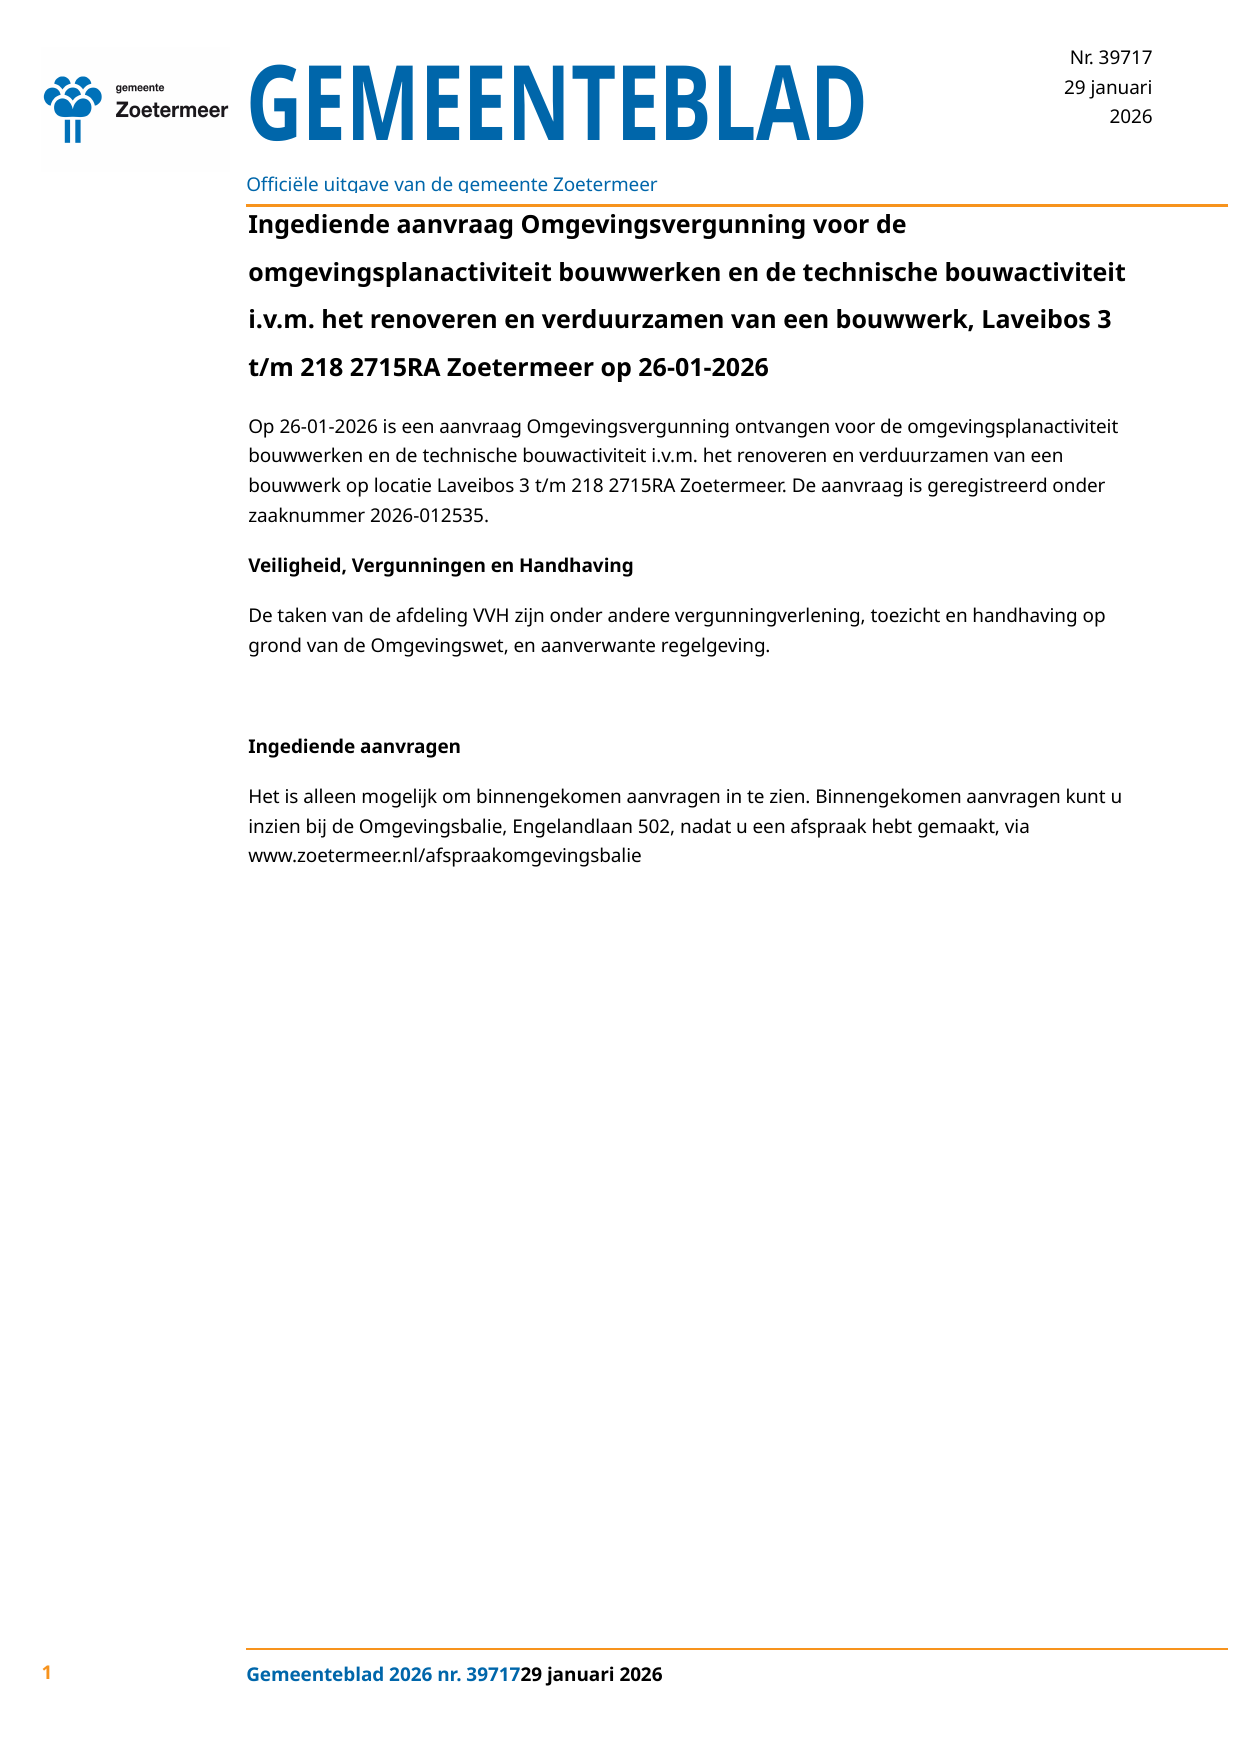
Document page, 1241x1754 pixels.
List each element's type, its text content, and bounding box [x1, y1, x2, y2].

picture [41, 47, 231, 172]
text De taken van de afdeling VVH zijn onder andere vergunningverlening, toezicht en handhaving op grond van de Omgevingswet, en aanverwante regelgeving. [248, 603, 1152, 658]
text Ingediende aanvraag Omgevingsvergunning voor de omgevingsplanactiviteit bouwwerken en de technische bouwactiviteit i.v.m. het renoveren en verduurzamen van een bouwwerk, Laveibos 3 t/m 218 2715RA Zoetermeer op 26-01-2026 [248, 207, 1152, 384]
text Op 26-01-2026 is een aanvraag Omgevingsvergunning ontvangen voor de omgevingsplanactiviteit bouwwerken en de technische bouwactiviteit i.v.m. het renoveren en verduurzamen van een bouwwerk op locatie Laveibos 3 t/m 218 2715RA Zoetermeer. De aanvraag is geregistreerd onder zaaknummer 2026-012535. [248, 413, 1152, 528]
text Ingediende aanvragen [248, 733, 1152, 759]
text Het is alleen mogelijk om binnengekomen aanvragen in te zien. Binnengekomen aanvragen kunt u inzien bij de Omgevingsbalie, Engelandlaan 502, nadat u een afspraak hebt gemaakt, via www.zoetermeer.nl/afspraakomgevingsbalie [248, 783, 1152, 868]
text Veiligheid, Vergunningen en Handhaving [248, 552, 1152, 578]
